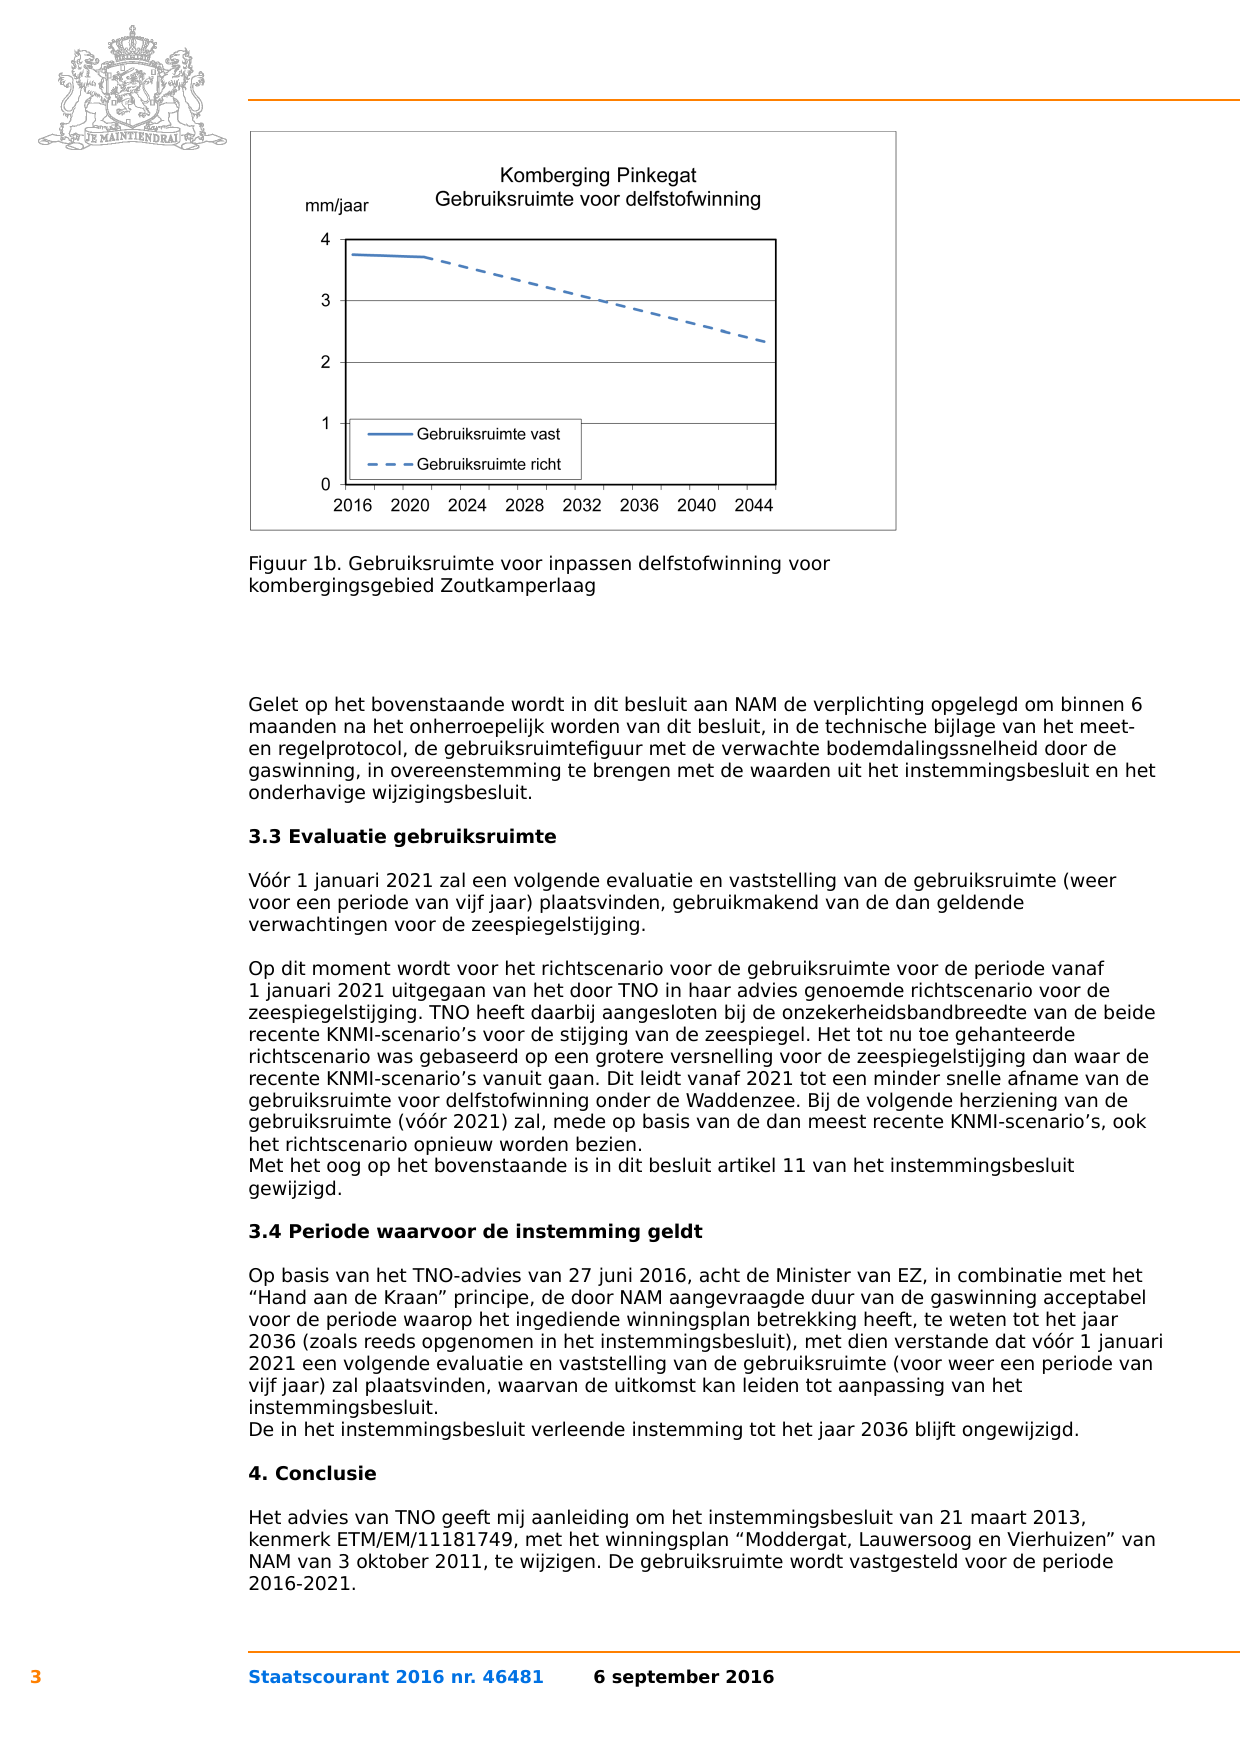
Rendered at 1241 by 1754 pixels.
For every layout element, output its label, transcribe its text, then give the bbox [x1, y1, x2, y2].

picture [248, 130, 898, 532]
text Figuur 1b. Gebruiksruimte voor inpassen delfstofwinning voor kombergingsgebied Zoutkamperlaag [248, 553, 898, 597]
subtitle 3.4 Periode waarvoor de instemming geldt [248, 1221, 1163, 1243]
text Op dit moment wordt voor het richtscenario voor de gebruiksruimte voor de periode vanaf 1 januari 2021 uitgegaan van het door TNO in haar advies genoemde richtscenario voor de zeespiegelstijging. TNO heeft daarbij aangesloten bij de onzekerheidsbandbreedte van de beide recente KNMI-scenario’s voor de stijging van de zeespiegel. Het tot nu toe gehanteerde richtscenario was gebaseerd op een grotere versnelling voor de zeespiegelstijging dan waar de recente KNMI-scenario’s vanuit gaan. Dit leidt vanaf 2021 tot een minder snelle afname van de gebruiksruimte voor delfstofwinning onder de Waddenzee. Bij de volgende herziening van de gebruiksruimte (vóór 2021) zal, mede op basis van de dan meest recente KNMI-scenario’s, ook het richtscenario opnieuw worden bezien. [248, 958, 1163, 1155]
text Met het oog op het bovenstaande is in dit besluit artikel 11 van het instemmingsbesluit gewijzigd. [248, 1155, 1163, 1199]
picture [38, 25, 227, 150]
text Op basis van het TNO-advies van 27 juni 2016, acht de Minister van EZ, in combinatie met het “Hand aan de Kraan” principe, de door NAM aangevraagde duur van de gaswinning acceptabel voor de periode waarop het ingediende winningsplan betrekking heeft, te weten tot het jaar 2036 (zoals reeds opgenomen in het instemmingsbesluit), met dien verstande dat vóór 1 januari 2021 een volgende evaluatie en vaststelling van de gebruiksruimte (voor weer een periode van vijf jaar) zal plaatsvinden, waarvan de uitkomst kan leiden tot aanpassing van het instemmingsbesluit. [248, 1265, 1163, 1419]
subtitle 4. Conclusie [248, 1463, 1163, 1485]
text Vóór 1 januari 2021 zal een volgende evaluatie en vaststelling van de gebruiksruimte (weer voor een periode van vijf jaar) plaatsvinden, gebruikmakend van de dan geldende verwachtingen voor de zeespiegelstijging. [248, 870, 1163, 936]
subtitle 3.3 Evaluatie gebruiksruimte [248, 826, 1163, 848]
text Gelet op het bovenstaande wordt in dit besluit aan NAM de verplichting opgelegd om binnen 6 maanden na het onherroepelijk worden van dit besluit, in de technische bijlage van het meet- en regelprotocol, de gebruiksruimtefiguur met de verwachte bodemdalingssnelheid door de gaswinning, in overeenstemming te brengen met de waarden uit het instemmingsbesluit en het onderhavige wijzigingsbesluit. [248, 694, 1163, 804]
text De in het instemmingsbesluit verleende instemming tot het jaar 2036 blijft ongewijzigd. [248, 1419, 1163, 1441]
text Het advies van TNO geeft mij aanleiding om het instemmingsbesluit van 21 maart 2013, kenmerk ETM/EM/11181749, met het winningsplan “Moddergat, Lauwersoog en Vierhuizen” van NAM van 3 oktober 2011, te wijzigen. De gebruiksruimte wordt vastgesteld voor de periode 2016-2021. [248, 1507, 1163, 1594]
